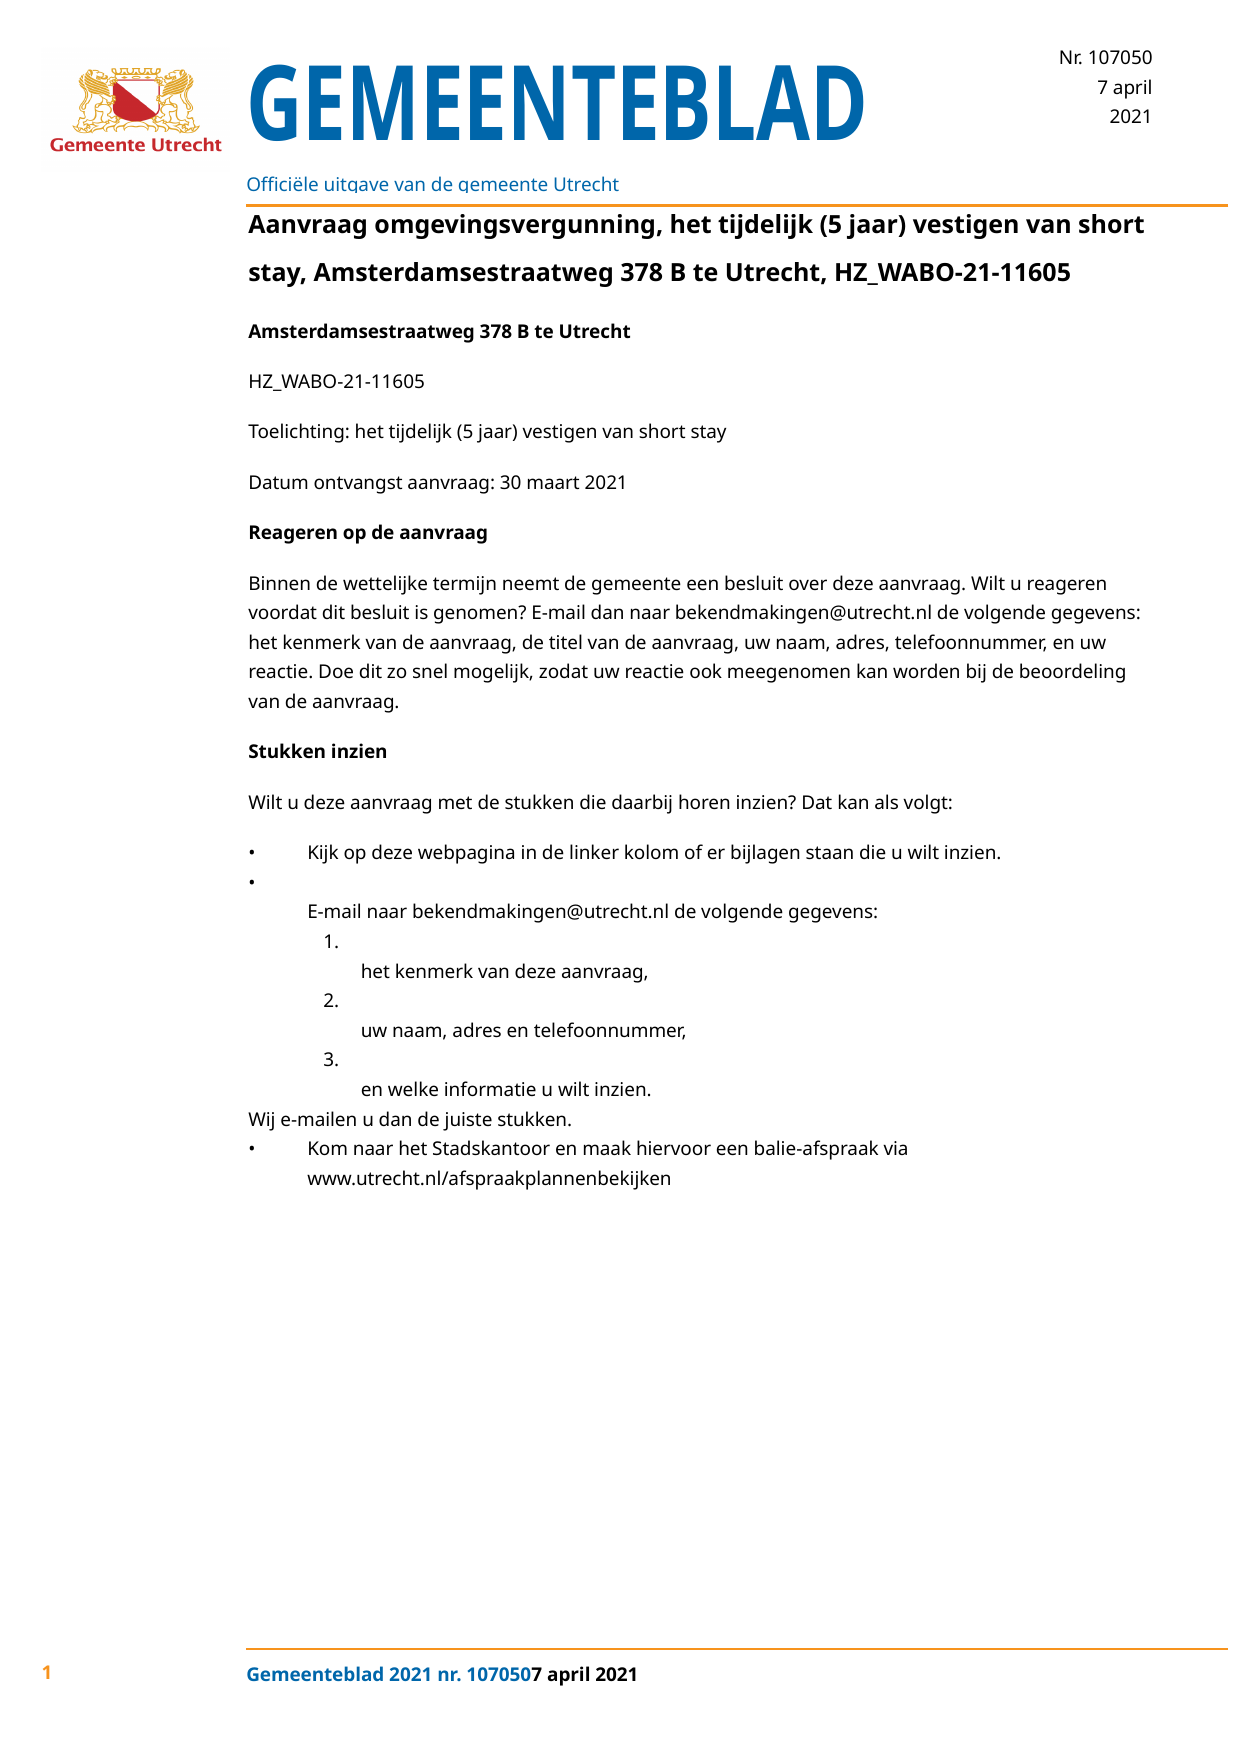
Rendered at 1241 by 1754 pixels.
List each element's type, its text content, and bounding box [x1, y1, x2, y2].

list het kenmerk van deze aanvraag, [323, 958, 1152, 984]
list E-mail naar bekendmakingen@utrecht.nl de volgende gegevens: [248, 899, 1152, 924]
text Stukken inzien [248, 739, 1152, 764]
text Wilt u deze aanvraag met de stukken die daarbij horen inzien? Dat kan als volgt: [248, 789, 1152, 815]
list en welke informatie u wilt inzien. [323, 1076, 1152, 1102]
picture [41, 47, 231, 172]
list uw naam, adres en telefoonnummer, [323, 1017, 1152, 1043]
text Datum ontvangst aanvraag: 30 maart 2021 [248, 469, 1152, 495]
text Amsterdamsestraatweg 378 B te Utrecht [248, 318, 1152, 344]
list Kijk op deze webpagina in de linker kolom of er bijlagen staan die u wilt inzien. [248, 839, 1152, 865]
text Aanvraag omgevingsvergunning, het tijdelijk (5 jaar) vestigen van short stay, Amsterdamsestraatweg 378 B te Utrecht, HZ_WABO-21-11605 [248, 207, 1152, 288]
text HZ_WABO-21-11605 [248, 368, 1152, 394]
text Wij e-mailen u dan de juiste stukken. [248, 1106, 1152, 1132]
text Binnen de wettelijke termijn neemt de gemeente een besluit over deze aanvraag. Wilt u reageren voordat dit besluit is genomen? E-mail dan naar bekendmakingen@utrecht.nl de volgende gegevens: het kenmerk van de aanvraag, de titel van de aanvraag, uw naam, adres, telefoonnummer, en uw reactie. Doe dit zo snel mogelijk, zodat uw reactie ook meegenomen kan worden bij de beoordeling van de aanvraag. [248, 570, 1152, 714]
text Toelichting: het tijdelijk (5 jaar) vestigen van short stay [248, 419, 1152, 444]
text Reageren op de aanvraag [248, 519, 1152, 545]
list Kom naar het Stadskantoor en maak hiervoor een balie-afspraak via www.utrecht.nl/afspraakplannenbekijken [248, 1135, 1152, 1191]
